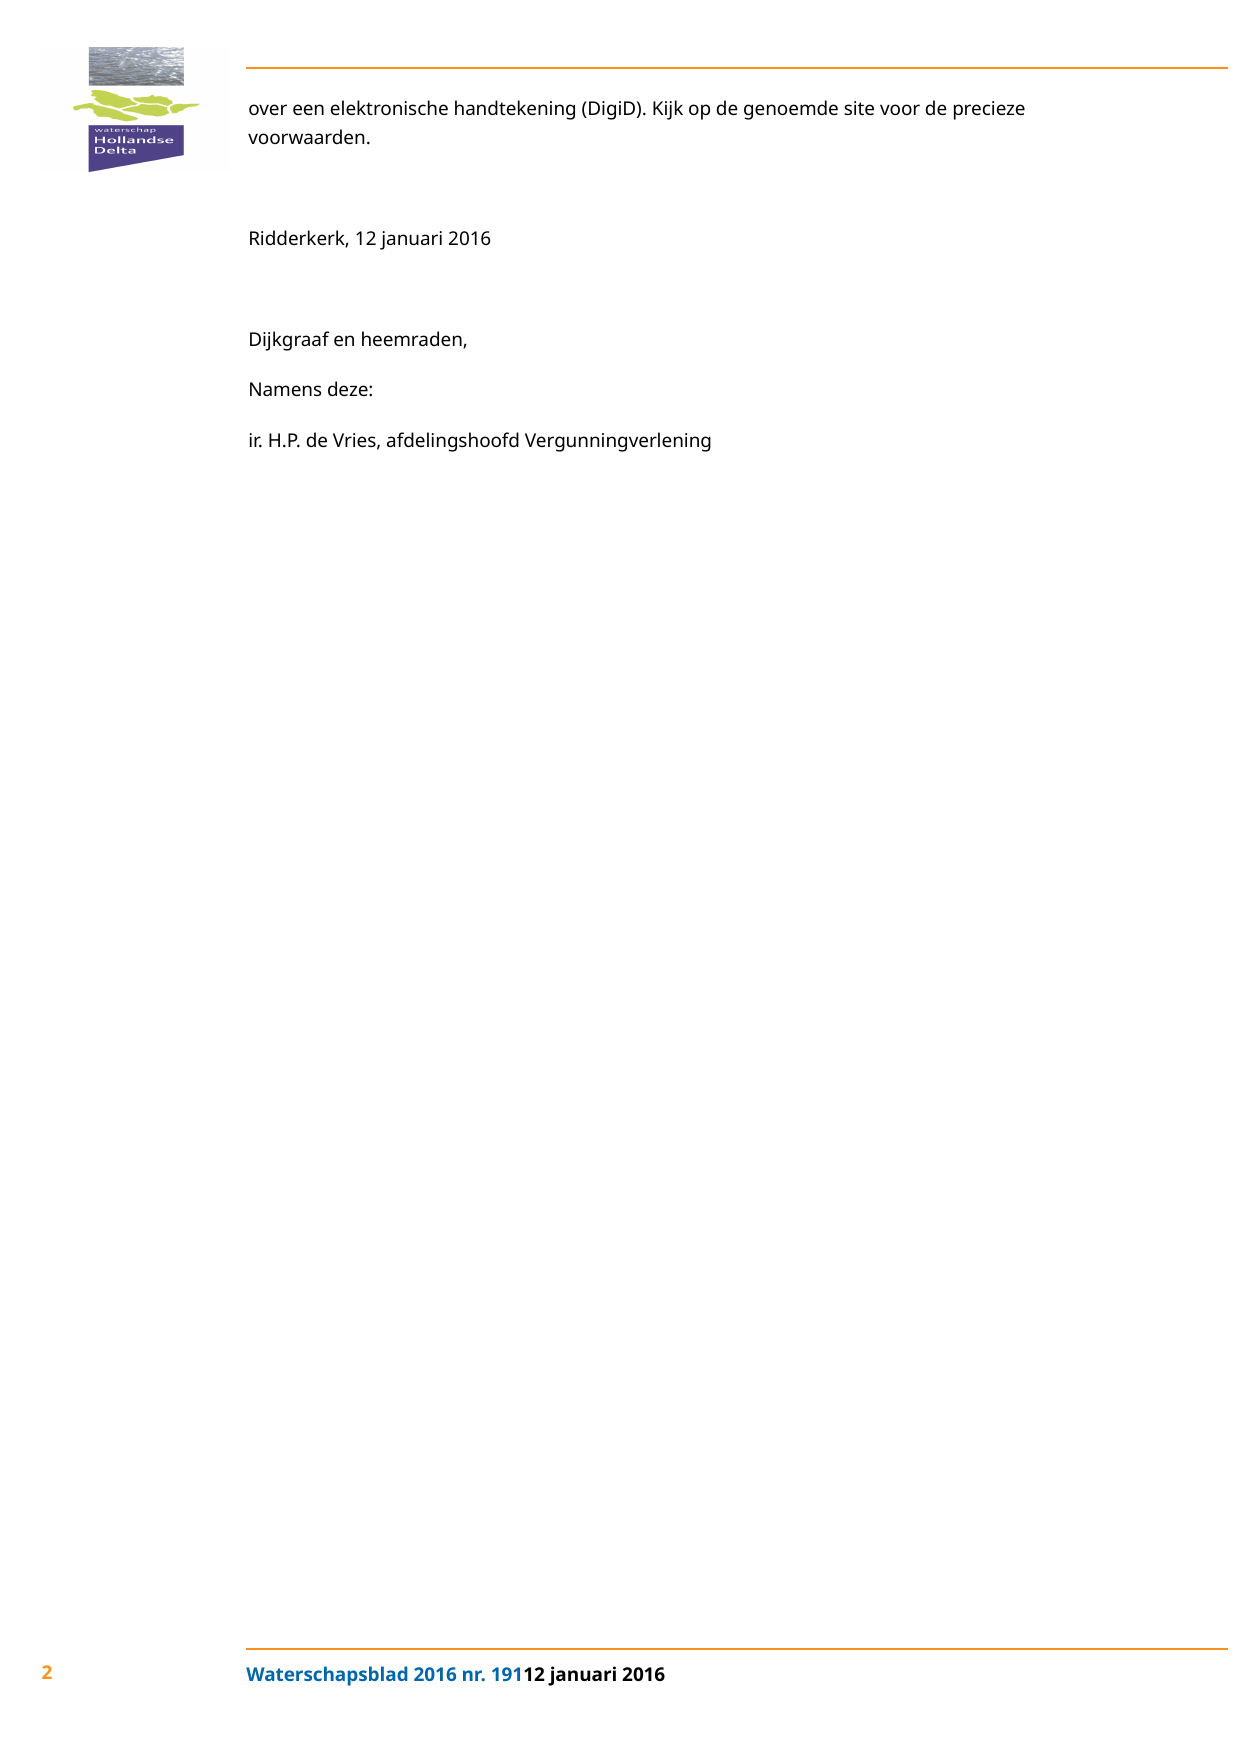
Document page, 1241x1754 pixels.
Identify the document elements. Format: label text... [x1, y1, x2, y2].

text ir. H.P. de Vries, afdelingshoofd Vergunningverlening [248, 427, 1152, 453]
text over een elektronische handtekening (DigiD). Kijk op de genoemde site voor de precieze voorwaarden. [248, 95, 1152, 150]
text Dijkgraaf en heemraden, [248, 326, 1152, 352]
picture [41, 47, 231, 172]
text Ridderkerk, 12 januari 2016 [248, 225, 1152, 251]
text Namens deze: [248, 376, 1152, 402]
